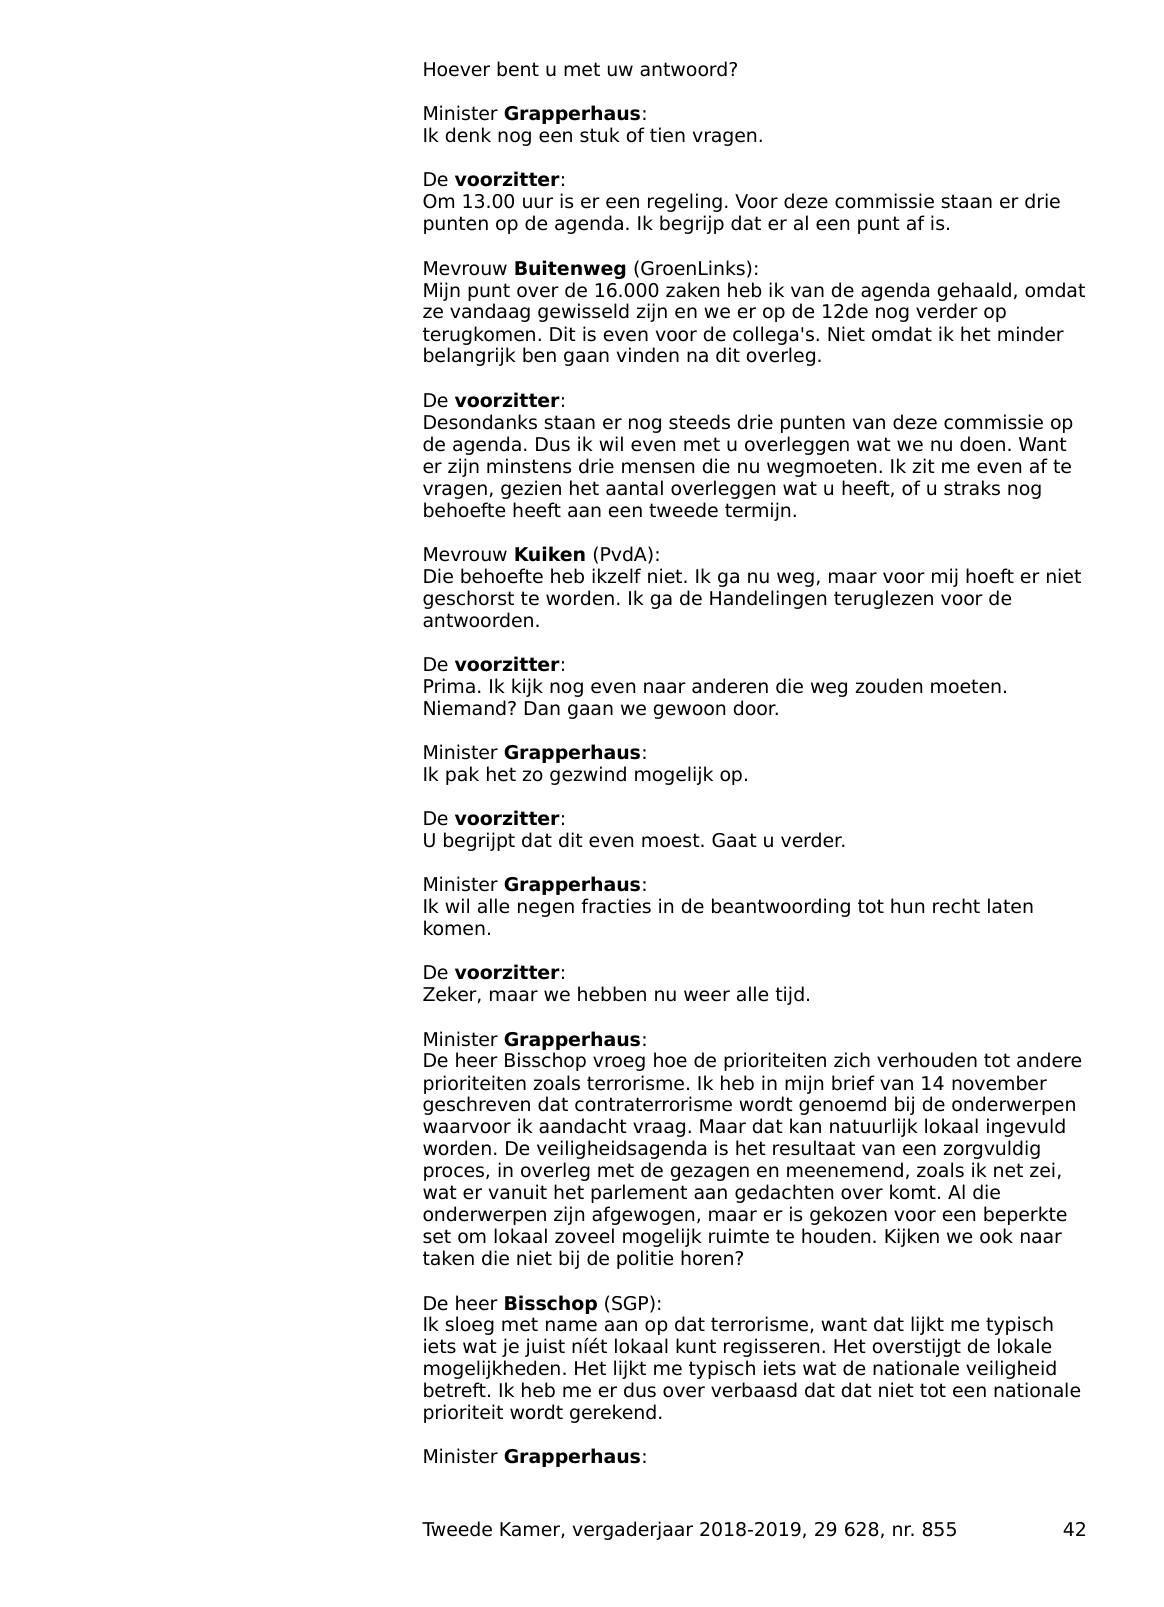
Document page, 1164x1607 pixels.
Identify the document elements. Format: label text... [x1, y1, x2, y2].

text Mijn punt over de 16.000 zaken heb ik van de agenda gehaald, omdat ze vandaag gewisseld zijn en we er op de 12de nog verder op terugkomen. Dit is even voor de collega's. Niet omdat ik het minder belangrijk ben gaan vinden na dit overleg. [422, 279, 1087, 367]
text Die behoefte heb ikzelf niet. Ik ga nu weg, maar voor mij hoeft er niet geschorst te worden. Ik ga de Handelingen teruglezen voor de antwoorden. [422, 566, 1087, 632]
text Ik wil alle negen fracties in de beantwoording tot hun recht laten komen. [422, 896, 1087, 940]
text De voorzitter: [422, 654, 1087, 676]
text Mevrouw Kuiken (PvdA): [422, 544, 1087, 566]
text De voorzitter: [422, 169, 1087, 191]
text Ik denk nog een stuk of tien vragen. [422, 125, 1087, 147]
text De heer Bisschop (SGP): [422, 1292, 1087, 1314]
text De voorzitter: [422, 389, 1087, 412]
text U begrijpt dat dit even moest. Gaat u verder. [422, 830, 1087, 852]
text Mevrouw Buitenweg (GroenLinks): [422, 257, 1087, 279]
text Zeker, maar we hebben nu weer alle tijd. [422, 984, 1087, 1006]
text Minister Grapperhaus: [422, 874, 1087, 896]
text Hoever bent u met uw antwoord? [422, 59, 1087, 81]
text Desondanks staan er nog steeds drie punten van deze commissie op de agenda. Dus ik wil even met u overleggen wat we nu doen. Want er zijn minstens drie mensen die nu wegmoeten. Ik zit me even af te vragen, gezien het aantal overleggen wat u heeft, of u straks nog behoefte heeft aan een tweede termijn. [422, 412, 1087, 521]
text De voorzitter: [422, 962, 1087, 984]
text Minister Grapperhaus: [422, 1446, 1087, 1468]
text Ik pak het zo gezwind mogelijk op. [422, 764, 1087, 786]
text De voorzitter: [422, 808, 1087, 830]
text Minister Grapperhaus: [422, 742, 1087, 764]
text Minister Grapperhaus: [422, 103, 1087, 125]
text Minister Grapperhaus: [422, 1028, 1087, 1050]
text De heer Bisschop vroeg hoe de prioriteiten zich verhouden tot andere prioriteiten zoals terrorisme. Ik heb in mijn brief van 14 november geschreven dat contraterrorisme wordt genoemd bij de onderwerpen waarvoor ik aandacht vraag. Maar dat kan natuurlijk lokaal ingevuld worden. De veiligheidsagenda is het resultaat van een zorgvuldig proces, in overleg met de gezagen en meenemend, zoals ik net zei, wat er vanuit het parlement aan gedachten over komt. Al die onderwerpen zijn afgewogen, maar er is gekozen voor een beperkte set om lokaal zoveel mogelijk ruimte te houden. Kijken we ook naar taken die niet bij de politie horen? [422, 1050, 1087, 1270]
text Ik sloeg met name aan op dat terrorisme, want dat lijkt me typisch iets wat je juist níét lokaal kunt regisseren. Het overstijgt de lokale mogelijkheden. Het lijkt me typisch iets wat de nationale veiligheid betreft. Ik heb me er dus over verbaasd dat dat niet tot een nationale prioriteit wordt gerekend. [422, 1314, 1087, 1424]
text Prima. Ik kijk nog even naar anderen die weg zouden moeten. Niemand? Dan gaan we gewoon door. [422, 676, 1087, 720]
text Om 13.00 uur is er een regeling. Voor deze commissie staan er drie punten op de agenda. Ik begrijp dat er al een punt af is. [422, 191, 1087, 235]
